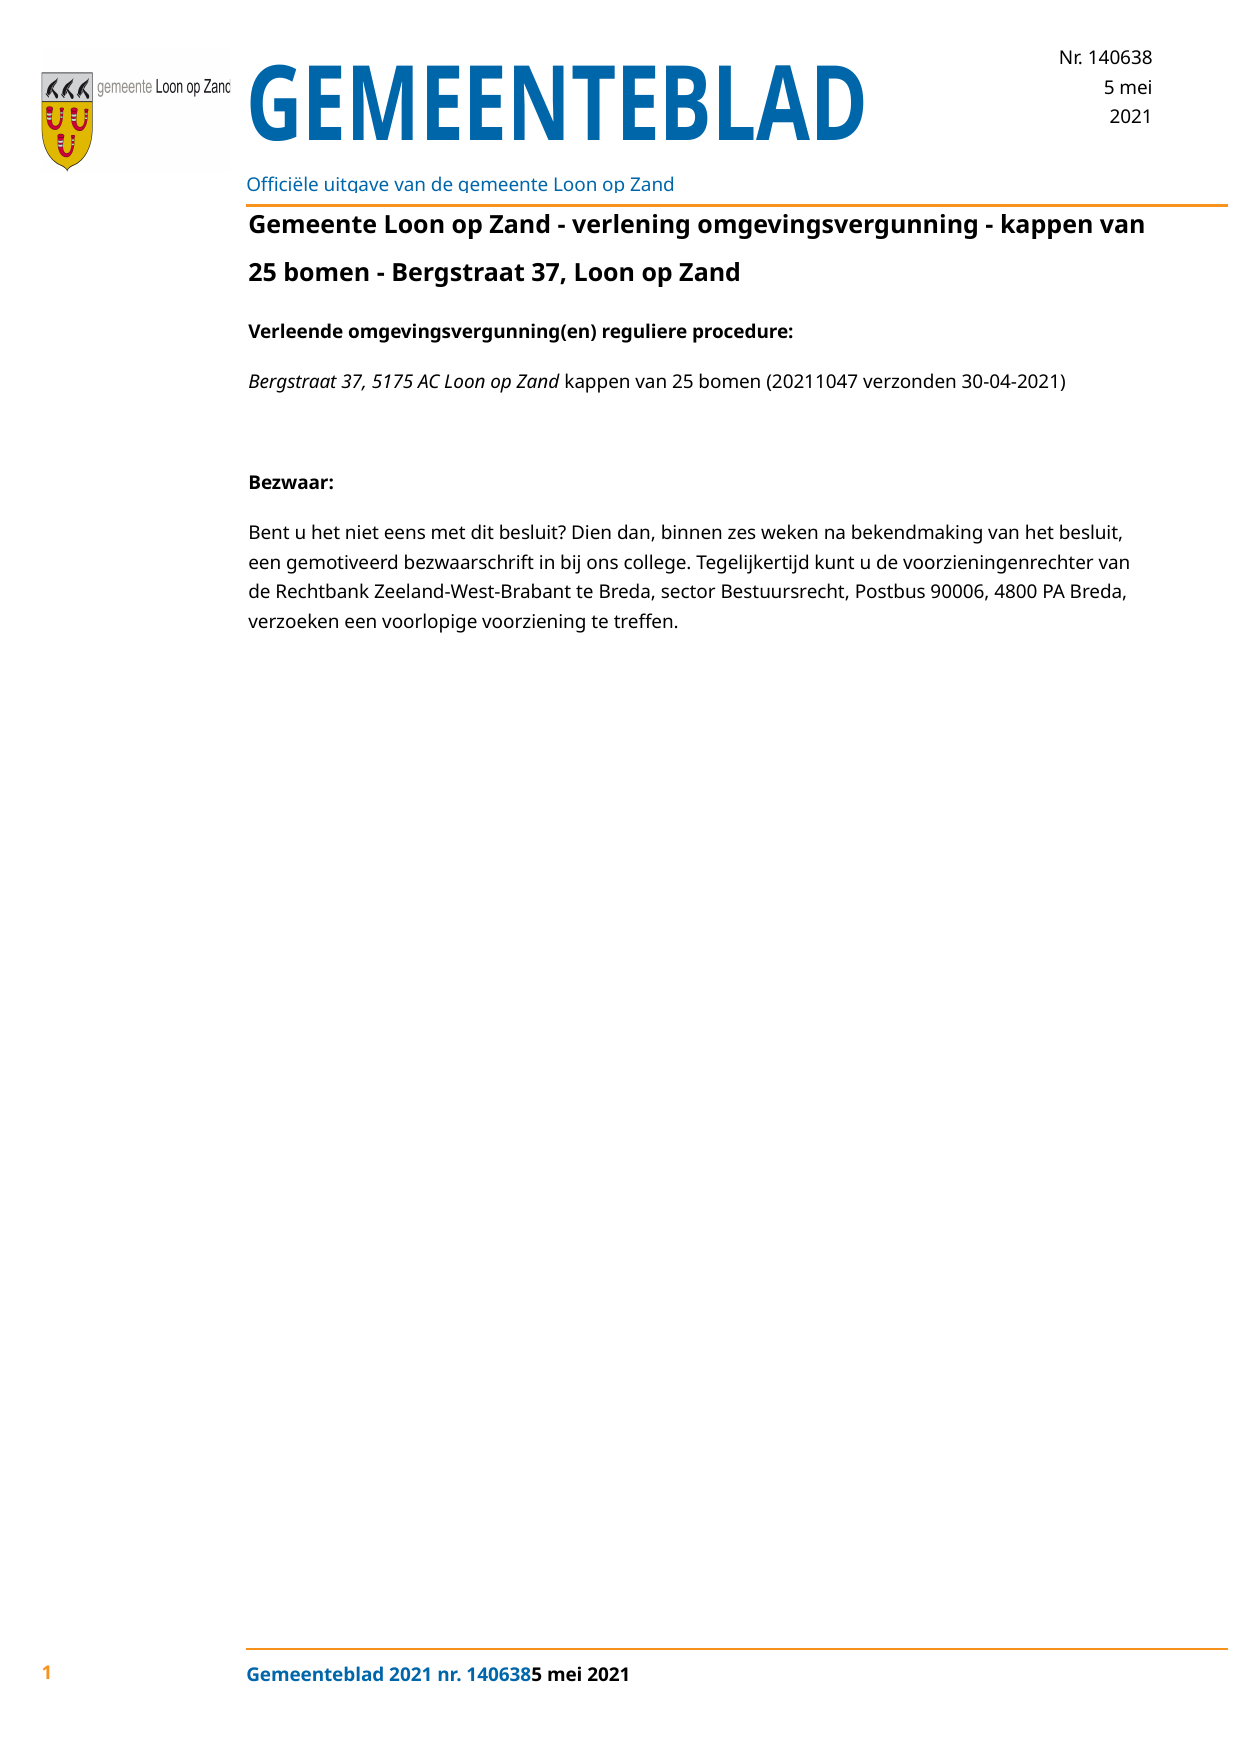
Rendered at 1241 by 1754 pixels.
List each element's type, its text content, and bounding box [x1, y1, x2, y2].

text Bezwaar: [248, 469, 1152, 495]
text Bent u het niet eens met dit besluit? Dien dan, binnen zes weken na bekendmaking van het besluit, een gemotiveerd bezwaarschrift in bij ons college. Tegelijkertijd kunt u de voorzieningenrechter van de Rechtbank Zeeland-West-Brabant te Breda, sector Bestuursrecht, Postbus 90006, 4800 PA Breda, verzoeken een voorlopige voorziening te treffen. [248, 519, 1152, 634]
text Gemeente Loon op Zand - verlening omgevingsvergunning - kappen van 25 bomen - Bergstraat 37, Loon op Zand [248, 207, 1152, 288]
text Verleende omgevingsvergunning(en) reguliere procedure: [248, 318, 1152, 344]
text Bergstraat 37, 5175 AC Loon op Zand kappen van 25 bomen (20211047 verzonden 30-04-2021) [248, 368, 1152, 394]
picture [41, 47, 231, 172]
